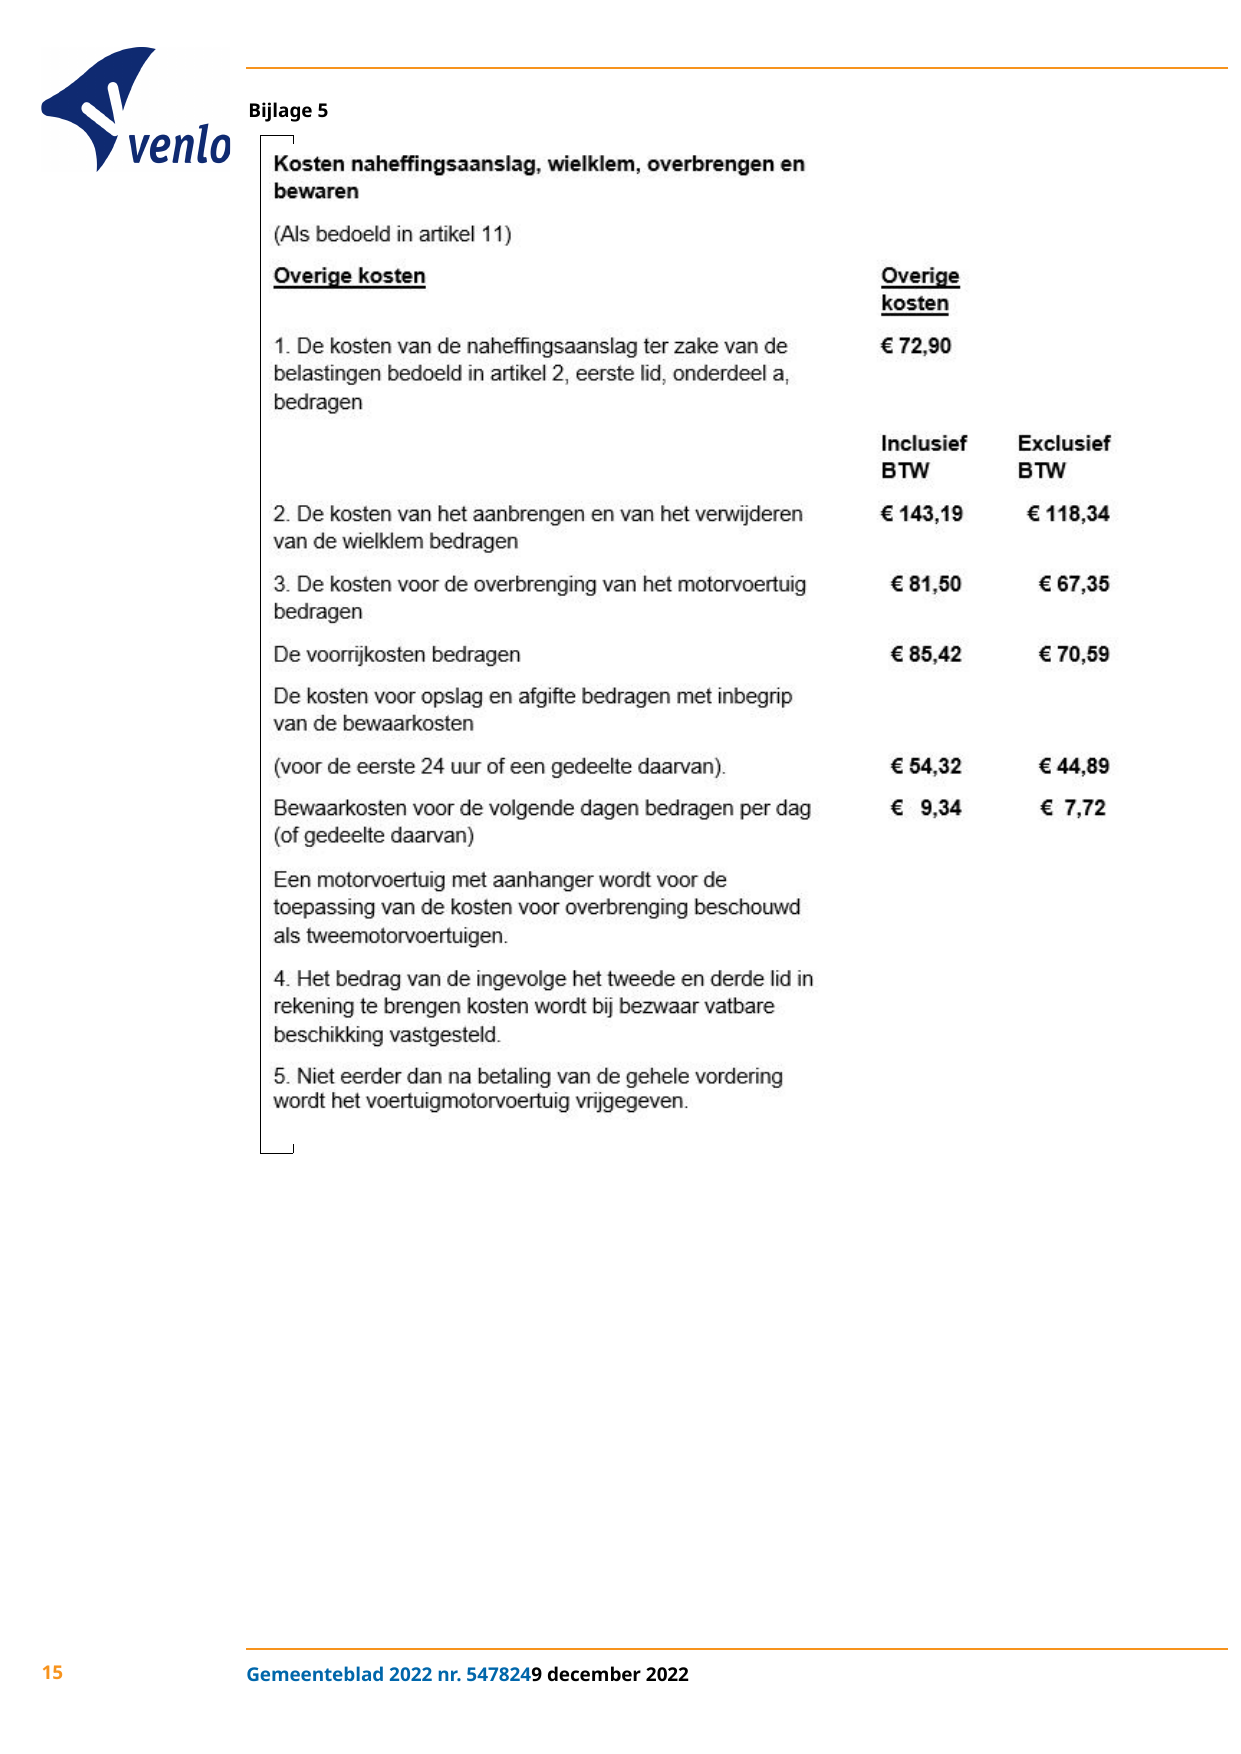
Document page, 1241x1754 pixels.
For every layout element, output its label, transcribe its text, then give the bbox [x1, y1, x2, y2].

picture [41, 47, 231, 172]
text Bijlage 5 [248, 95, 1152, 123]
picture [268, 144, 1173, 1144]
